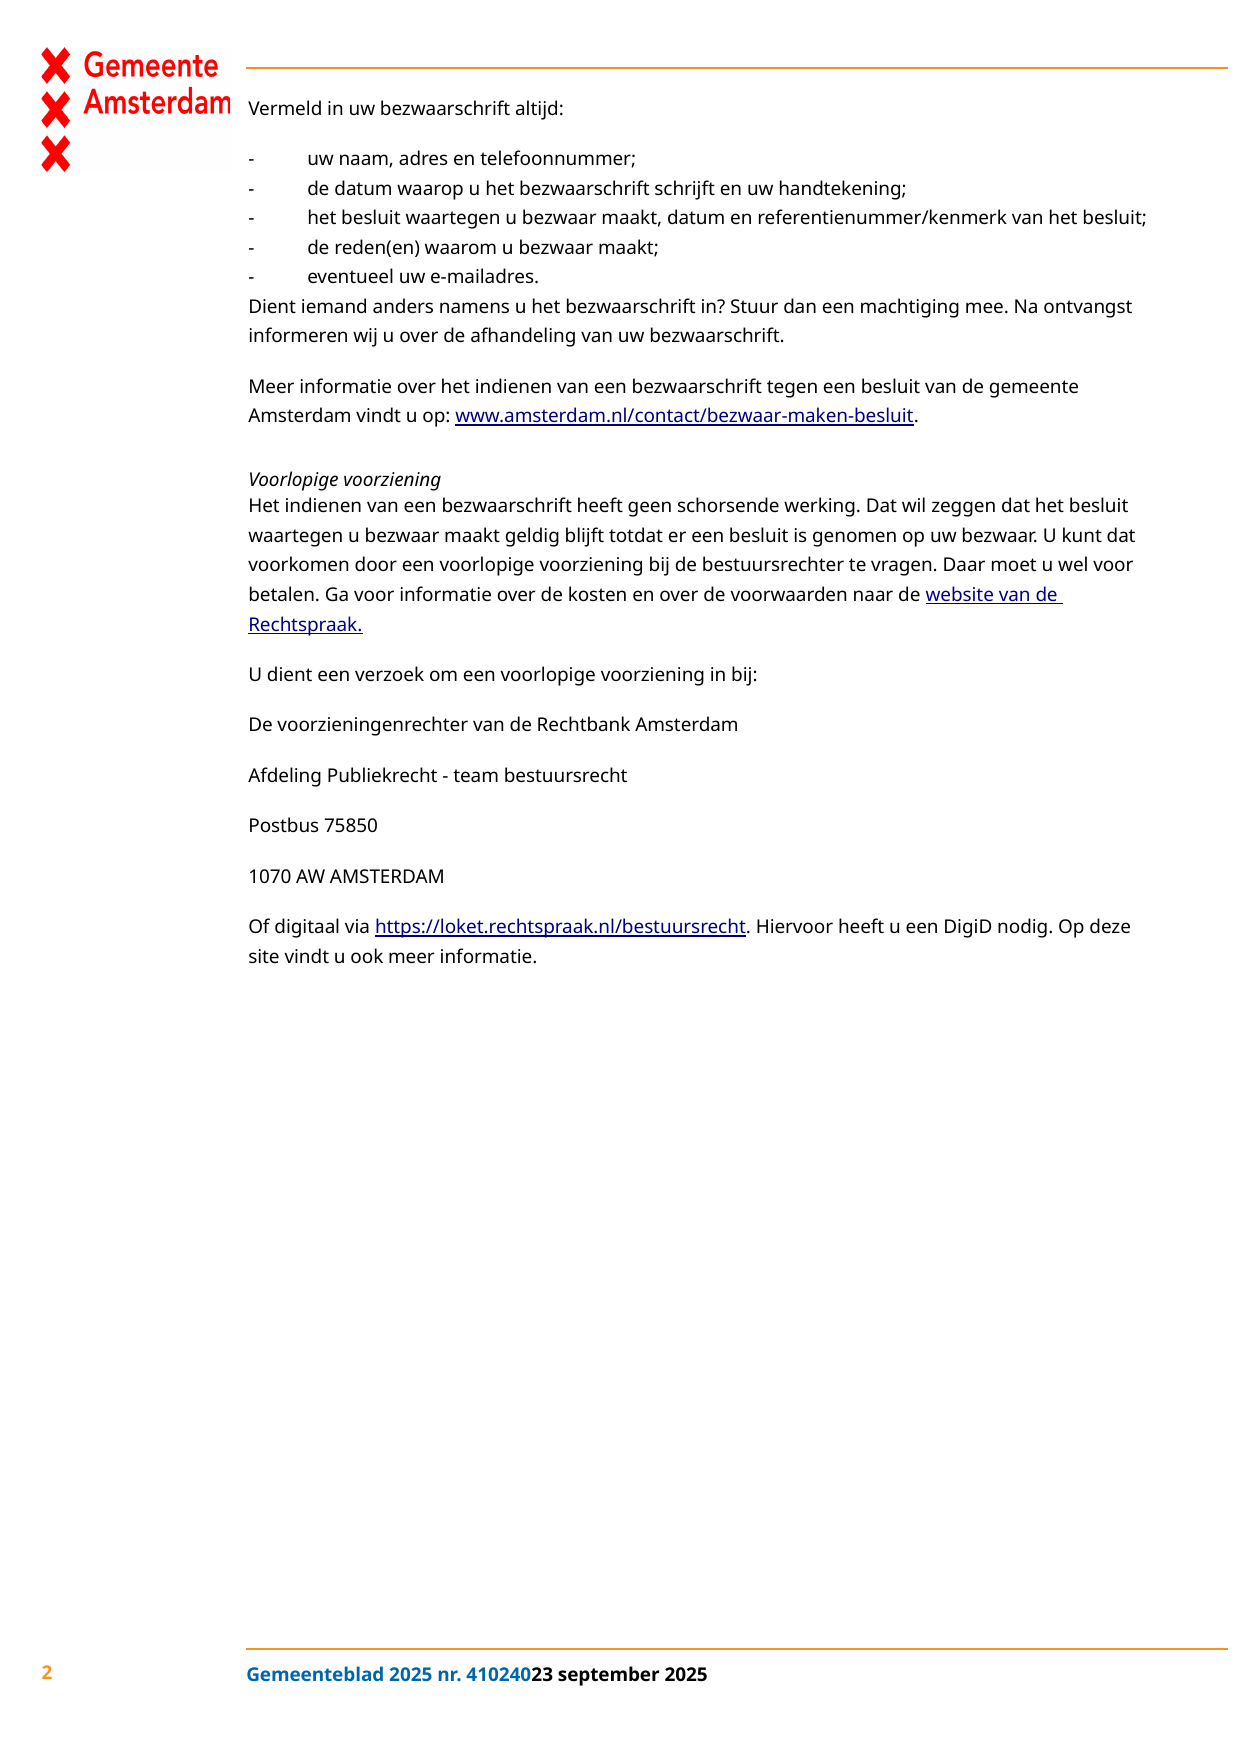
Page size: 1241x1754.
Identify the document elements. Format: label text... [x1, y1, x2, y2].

list de reden(en) waarom u bezwaar maakt; [248, 234, 1152, 260]
text De voorzieningenrechter van de Rechtbank Amsterdam [248, 712, 1152, 737]
text Vermeld in uw bezwaarschrift altijd: [248, 95, 1152, 121]
list eventueel uw e-mailadres. [248, 263, 1152, 289]
text Meer informatie over het indienen van een bezwaarschrift tegen een besluit van de gemeente Amsterdam vindt u op: www.amsterdam.nl/contact/bezwaar-maken-besluit. [248, 373, 1152, 428]
text Postbus 75850 [248, 812, 1152, 838]
text Of digitaal via https://loket.rechtspraak.nl/bestuursrecht. Hiervoor heeft u een DigiD nodig. Op deze site vindt u ook meer informatie. [248, 913, 1152, 968]
text Dient iemand anders namens u het bezwaarschrift in? Stuur dan een machtiging mee. Na ontvangst informeren wij u over de afhandeling van uw bezwaarschrift. [248, 293, 1152, 348]
text Voorlopige voorziening [248, 467, 1152, 492]
text Het indienen van een bezwaarschrift heeft geen schorsende werking. Dat wil zeggen dat het besluit waartegen u bezwaar maakt geldig blijft totdat er een besluit is genomen op uw bezwaar. U kunt dat voorkomen door een voorlopige voorziening bij de bestuursrechter te vragen. Daar moet u wel voor betalen. Ga voor informatie over de kosten en over de voorwaarden naar de website van de Rechtspraak. [248, 492, 1152, 636]
text Afdeling Publiekrecht - team bestuursrecht [248, 762, 1152, 788]
list de datum waarop u het bezwaarschrift schrijft en uw handtekening; [248, 175, 1152, 201]
picture [41, 47, 231, 172]
text 1070 AW AMSTERDAM [248, 863, 1152, 888]
list uw naam, adres en telefoonnummer; [248, 145, 1152, 171]
text U dient een verzoek om een voorlopige voorziening in bij: [248, 661, 1152, 687]
list het besluit waartegen u bezwaar maakt, datum en referentienummer/kenmerk van het besluit; [248, 204, 1152, 230]
